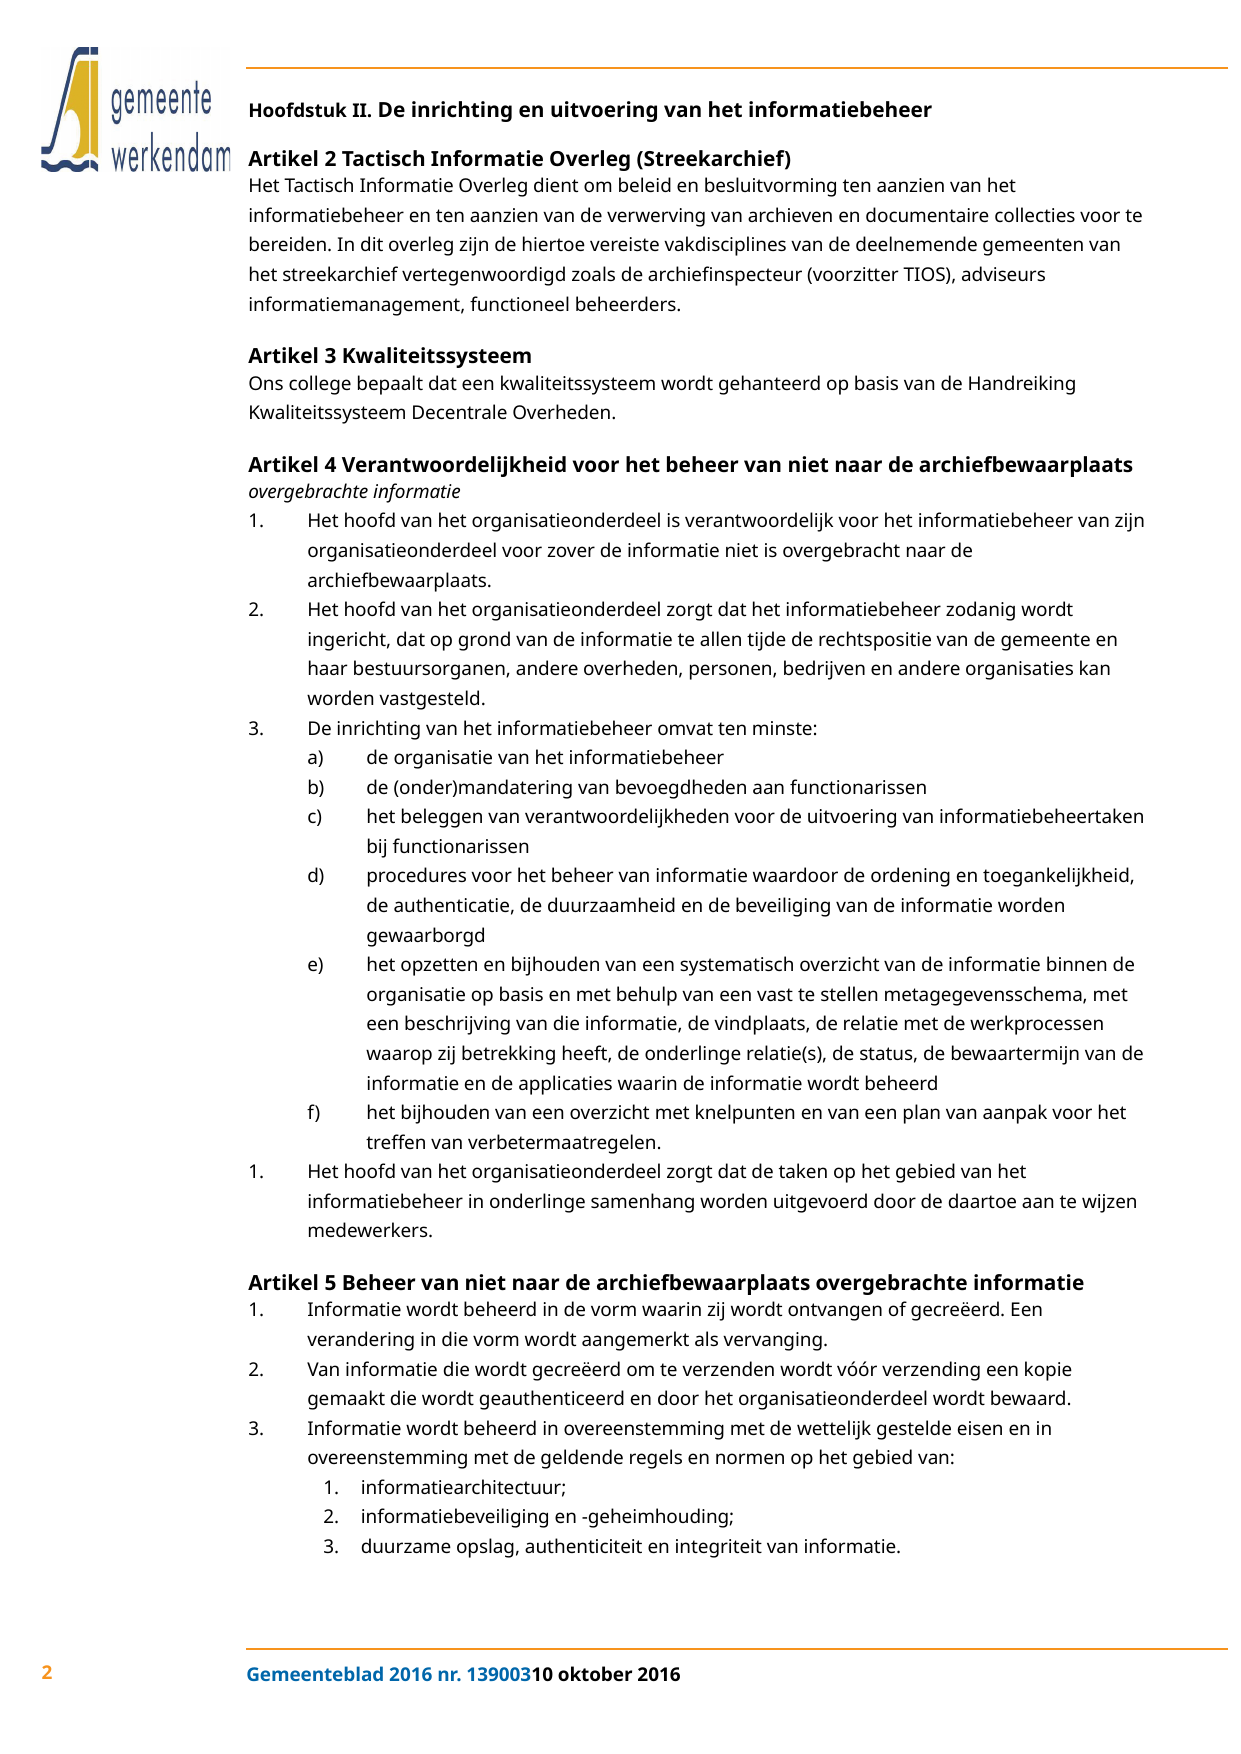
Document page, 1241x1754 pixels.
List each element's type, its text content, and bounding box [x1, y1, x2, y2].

list Het hoofd van het organisatieonderdeel is verantwoordelijk voor het informatiebeheer van zijn organisatieonderdeel voor zover de informatie niet is overgebracht naar de archiefbewaarplaats. [248, 508, 1152, 593]
list duurzame opslag, authenticiteit en integriteit van informatie. [323, 1533, 1152, 1559]
list Van informatie die wordt gecreëerd om te verzenden wordt vóór verzending een kopie gemaakt die wordt geauthenticeerd en door het organisatieonderdeel wordt bewaard. [248, 1356, 1152, 1411]
list het bijhouden van een overzicht met knelpunten en van een plan van aanpak voor het treffen van verbetermaatregelen. [307, 1099, 1152, 1155]
text Hoofdstuk II. De inrichting en uitvoering van het informatiebeheer [248, 95, 1152, 123]
list het opzetten en bijhouden van een systematisch overzicht van de informatie binnen de organisatie op basis en met behulp van een vast te stellen metagegevensschema, met een beschrijving van die informatie, de vindplaats, de relatie met de werkprocessen waarop zij betrekking heeft, de onderlinge relatie(s), de status, de bewaartermijn van de informatie en de applicaties waarin de informatie wordt beheerd [307, 951, 1152, 1096]
list de (onder)mandatering van bevoegdheden aan functionarissen [307, 774, 1152, 800]
text Ons college bepaalt dat een kwaliteitssysteem wordt gehanteerd op basis van de Handreiking Kwaliteitssysteem Decentrale Overheden. [248, 370, 1152, 425]
text Artikel 3 Kwaliteitssysteem [248, 341, 1152, 370]
text Artikel 4 Verantwoordelijkheid voor het beheer van niet naar de archiefbewaarplaats [248, 450, 1152, 478]
list Het hoofd van het organisatieonderdeel zorgt dat het informatiebeheer zodanig wordt ingericht, dat op grond van de informatie te allen tijde de rechtspositie van de gemeente en haar bestuursorganen, andere overheden, personen, bedrijven en andere organisaties kan worden vastgesteld. [248, 596, 1152, 711]
text Het Tactisch Informatie Overleg dient om beleid en besluitvorming ten aanzien van het informatiebeheer en ten aanzien van de verwerving van archieven en documentaire collecties voor te bereiden. In dit overleg zijn de hiertoe vereiste vakdisciplines van de deelnemende gemeenten van het streekarchief vertegenwoordigd zoals de archiefinspecteur (voorzitter TIOS), adviseurs informatiemanagement, functioneel beheerders. [248, 172, 1152, 317]
text Artikel 5 Beheer van niet naar de archiefbewaarplaats overgebrachte informatie [248, 1268, 1152, 1297]
list De inrichting van het informatiebeheer omvat ten minste: [248, 715, 1152, 741]
picture [41, 47, 231, 172]
list procedures voor het beheer van informatie waardoor de ordening en toegankelijkheid, de authenticatie, de duurzaamheid en de beveiliging van de informatie worden gewaarborgd [307, 863, 1152, 948]
list Het hoofd van het organisatieonderdeel zorgt dat de taken op het gebied van het informatiebeheer in onderlinge samenhang worden uitgevoerd door de daartoe aan te wijzen medewerkers. [248, 1158, 1152, 1243]
list informatiearchitectuur; [323, 1474, 1152, 1500]
list de organisatie van het informatiebeheer [307, 744, 1152, 770]
text Artikel 2 Tactisch Informatie Overleg (Streekarchief) [248, 144, 1152, 172]
list informatiebeveiliging en -geheimhouding; [323, 1504, 1152, 1529]
list Informatie wordt beheerd in de vorm waarin zij wordt ontvangen of gecreëerd. Een verandering in die vorm wordt aangemerkt als vervanging. [248, 1297, 1152, 1352]
list het beleggen van verantwoordelijkheden voor de uitvoering van informatiebeheertaken bij functionarissen [307, 803, 1152, 859]
list Informatie wordt beheerd in overeenstemming met de wettelijk gestelde eisen en in overeenstemming met de geldende regels en normen op het gebied van: [248, 1415, 1152, 1470]
text overgebrachte informatie [248, 478, 1152, 504]
